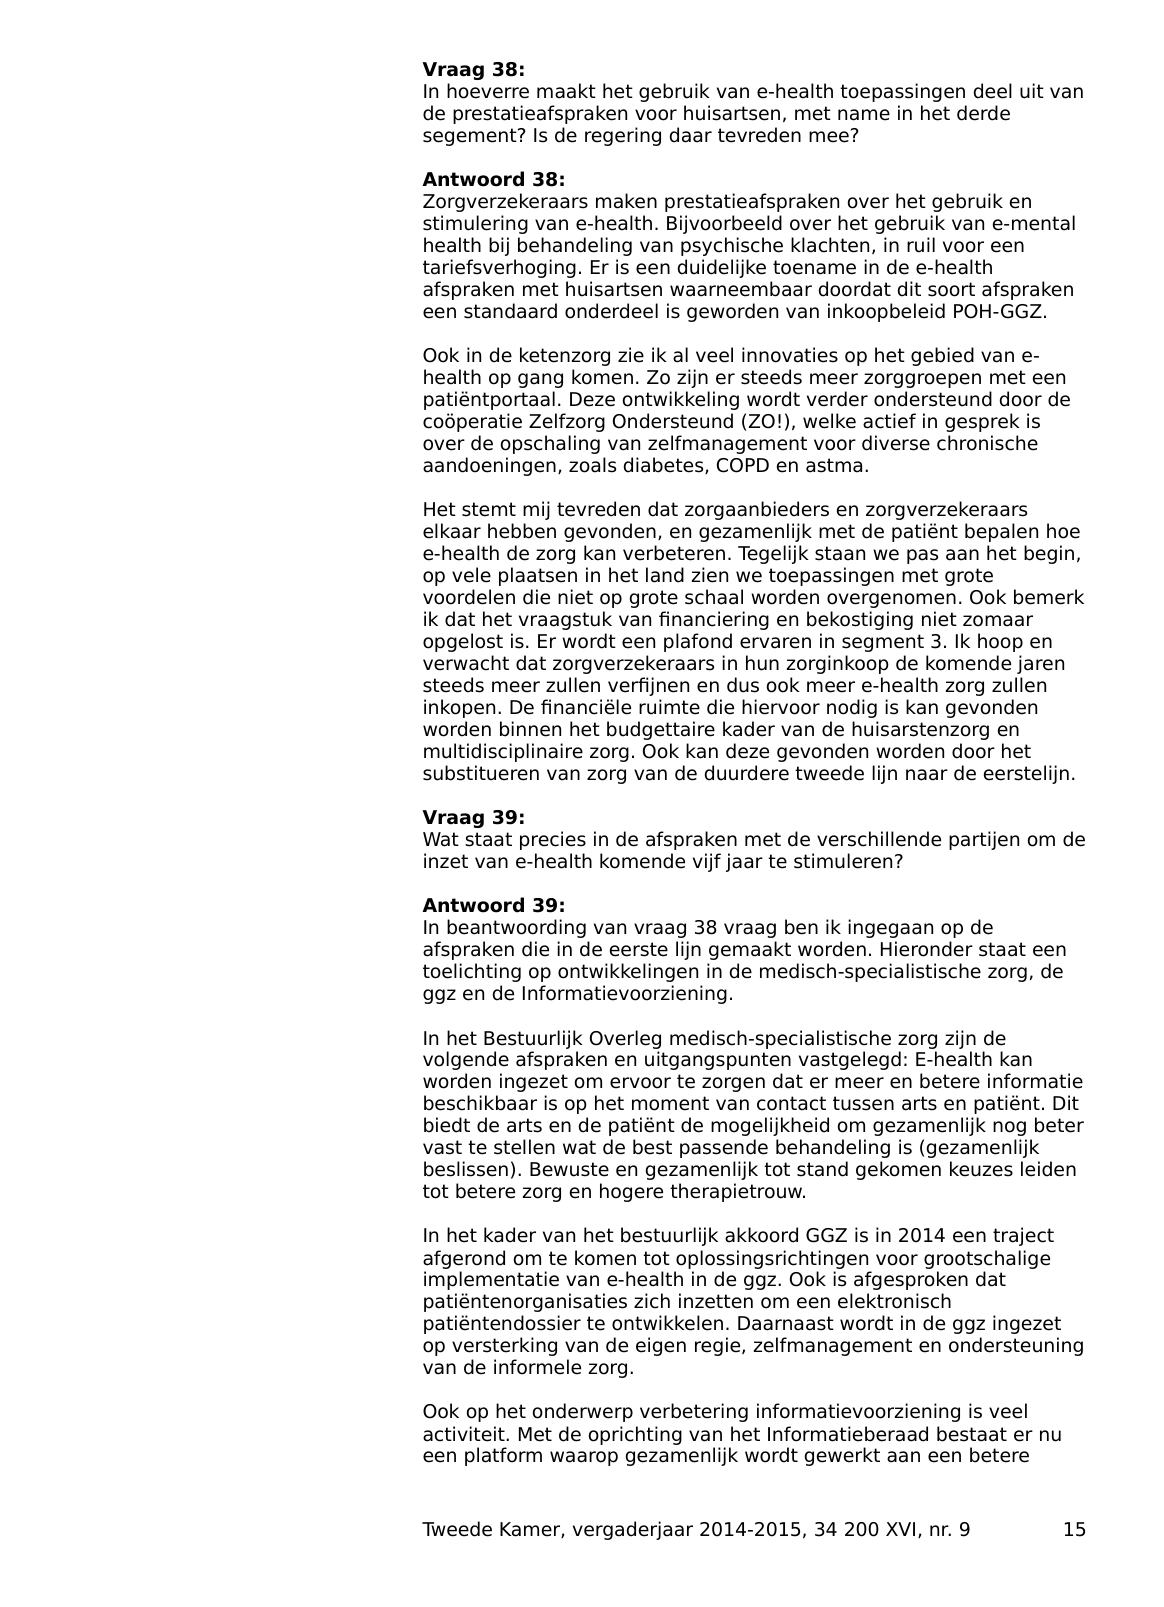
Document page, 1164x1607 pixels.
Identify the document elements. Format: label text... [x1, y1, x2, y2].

text Vraag 39: [422, 807, 1087, 829]
text In het kader van het bestuurlijk akkoord GGZ is in 2014 een traject afgerond om te komen tot oplossingsrichtingen voor grootschalige implementatie van e-health in de ggz. Ook is afgesproken dat patiëntenorganisaties zich inzetten om een elektronisch patiëntendossier te ontwikkelen. Daarnaast wordt in de ggz ingezet op versterking van de eigen regie, zelfmanagement en ondersteuning van de informele zorg. [422, 1225, 1087, 1379]
text Antwoord 39: [422, 895, 1087, 917]
text Ook in de ketenzorg zie ik al veel innovaties op het gebied van e-health op gang komen. Zo zijn er steeds meer zorggroepen met een patiëntportaal. Deze ontwikkeling wordt verder ondersteund door de coöperatie Zelfzorg Ondersteund (ZO!), welke actief in gesprek is over de opschaling van zelfmanagement voor diverse chronische aandoeningen, zoals diabetes, COPD en astma. [422, 345, 1087, 477]
text Antwoord 38: [422, 169, 1087, 191]
text Ook op het onderwerp verbetering informatievoorziening is veel activiteit. Met de oprichting van het Informatieberaad bestaat er nu een platform waarop gezamenlijk wordt gewerkt aan een betere [422, 1401, 1087, 1467]
text In hoeverre maakt het gebruik van e-health toepassingen deel uit van de prestatieafspraken voor huisartsen, met name in het derde segement? Is de regering daar tevreden mee? [422, 81, 1087, 147]
text In beantwoording van vraag 38 vraag ben ik ingegaan op de afspraken die in de eerste lijn gemaakt worden. Hieronder staat een toelichting op ontwikkelingen in de medisch-specialistische zorg, de ggz en de Informatievoorziening. [422, 917, 1087, 1005]
text Wat staat precies in de afspraken met de verschillende partijen om de inzet van e-health komende vijf jaar te stimuleren? [422, 829, 1087, 873]
text Zorgverzekeraars maken prestatieafspraken over het gebruik en stimulering van e-health. Bijvoorbeeld over het gebruik van e-mental health bij behandeling van psychische klachten, in ruil voor een tariefsverhoging. Er is een duidelijke toename in de e-health afspraken met huisartsen waarneembaar doordat dit soort afspraken een standaard onderdeel is geworden van inkoopbeleid POH-GGZ. [422, 191, 1087, 323]
text Vraag 38: [422, 59, 1087, 81]
text In het Bestuurlijk Overleg medisch-specialistische zorg zijn de volgende afspraken en uitgangspunten vastgelegd: E-health kan worden ingezet om ervoor te zorgen dat er meer en betere informatie beschikbaar is op het moment van contact tussen arts en patiënt. Dit biedt de arts en de patiënt de mogelijkheid om gezamenlijk nog beter vast te stellen wat de best passende behandeling is (gezamenlijk beslissen). Bewuste en gezamenlijk tot stand gekomen keuzes leiden tot betere zorg en hogere therapietrouw. [422, 1027, 1087, 1203]
text Het stemt mij tevreden dat zorgaanbieders en zorgverzekeraars elkaar hebben gevonden, en gezamenlijk met de patiënt bepalen hoe e-health de zorg kan verbeteren. Tegelijk staan we pas aan het begin, op vele plaatsen in het land zien we toepassingen met grote voordelen die niet op grote schaal worden overgenomen. Ook bemerk ik dat het vraagstuk van financiering en bekostiging niet zomaar opgelost is. Er wordt een plafond ervaren in segment 3. Ik hoop en verwacht dat zorgverzekeraars in hun zorginkoop de komende jaren steeds meer zullen verfijnen en dus ook meer e-health zorg zullen inkopen. De financiële ruimte die hiervoor nodig is kan gevonden worden binnen het budgettaire kader van de huisarstenzorg en multidisciplinaire zorg. Ook kan deze gevonden worden door het substitueren van zorg van de duurdere tweede lijn naar de eerstelijn. [422, 499, 1087, 785]
